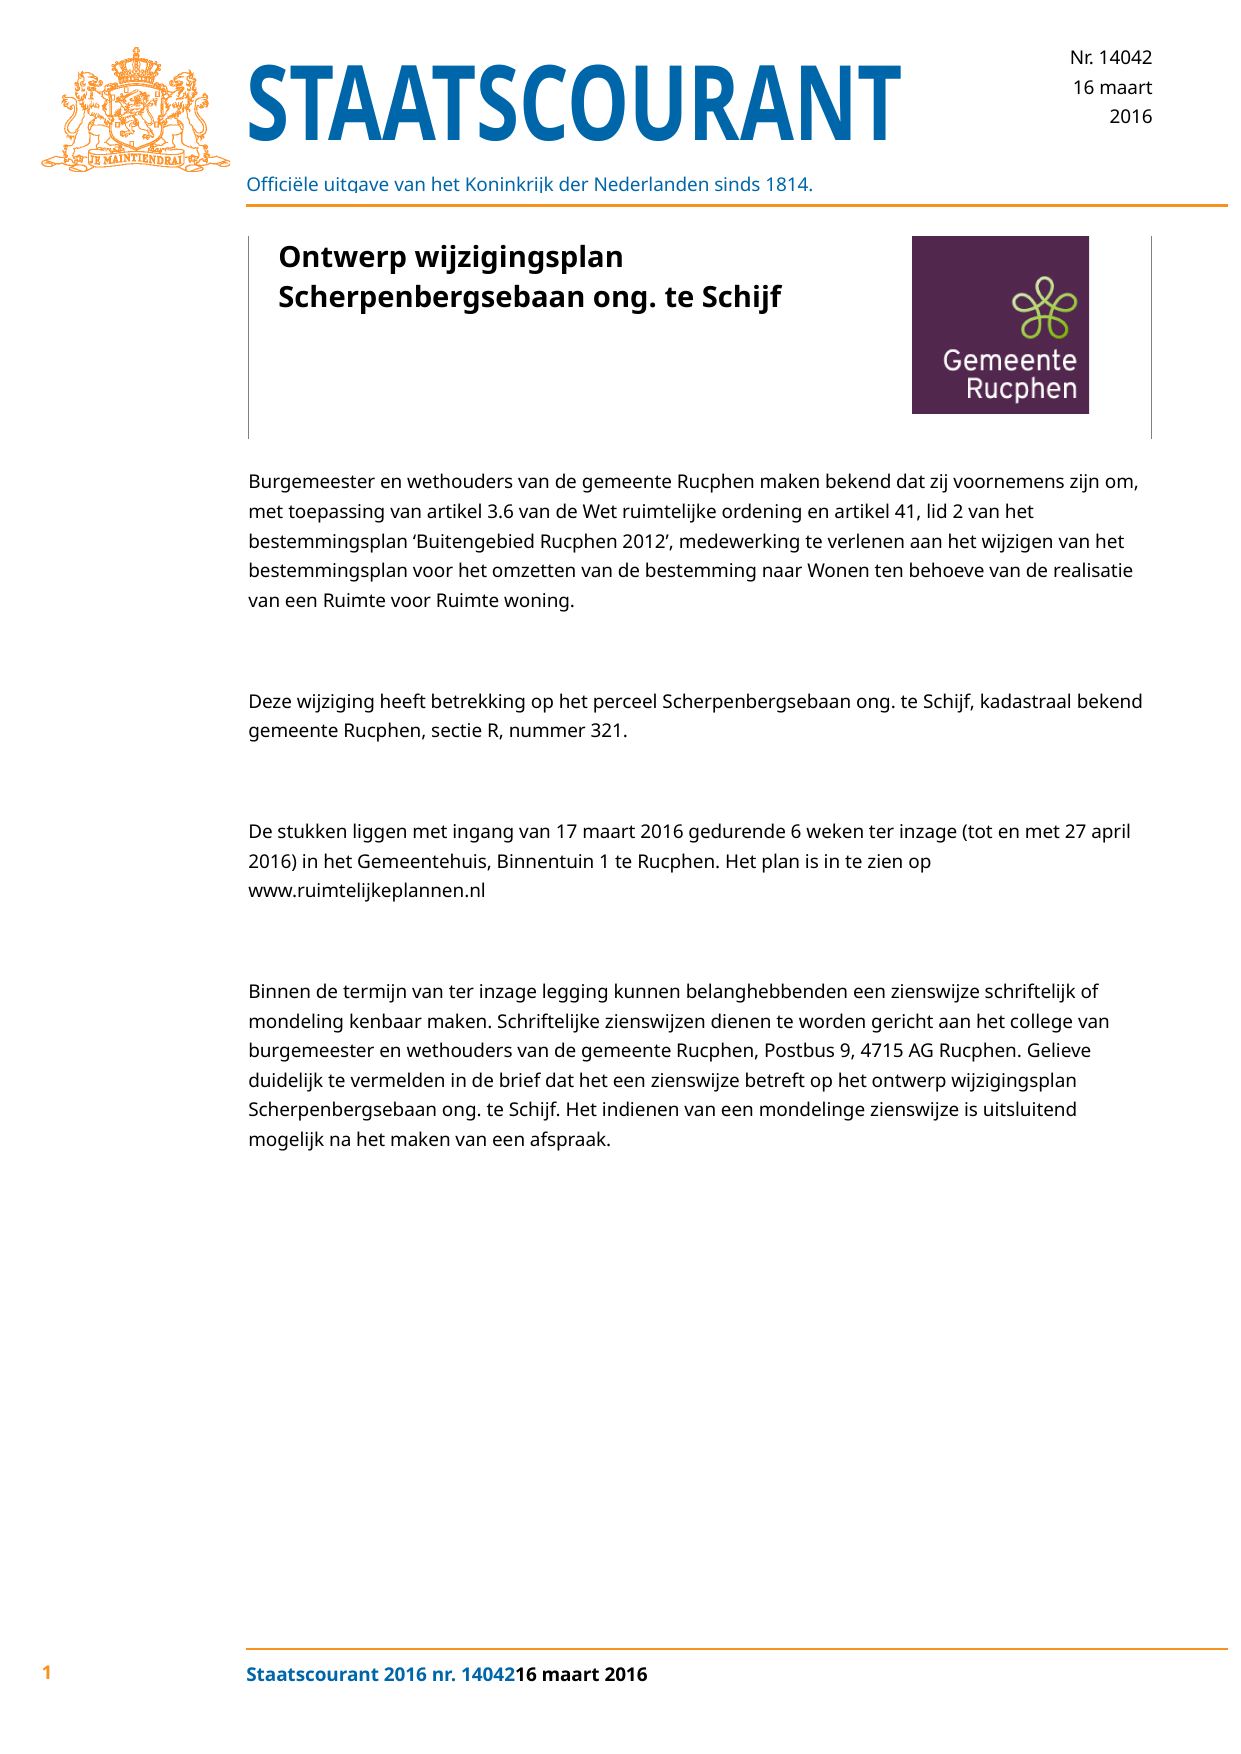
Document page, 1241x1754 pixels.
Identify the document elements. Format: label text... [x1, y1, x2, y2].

text Burgemeester en wethouders van de gemeente Rucphen maken bekend dat zij voornemens zijn om, met toepassing van artikel 3.6 van de Wet ruimtelijke ordening en artikel 41, lid 2 van het bestemmingsplan ‘Buitengebied Rucphen 2012’, medewerking te verlenen aan het wijzigen van het bestemmingsplan voor het omzetten van de bestemming naar Wonen ten behoeve van de realisatie van een Ruimte voor Ruimte woning. [248, 469, 1152, 613]
table_header [850, 414, 1151, 439]
picture [912, 236, 1090, 414]
text De stukken liggen met ingang van 17 maart 2016 gedurende 6 weken ter inzage (tot en met 27 april 2016) in het Gemeentehuis, Binnentuin 1 te Rucphen. Het plan is in te zien op www.ruimtelijkeplannen.nl [248, 818, 1152, 903]
table_header [1090, 236, 1151, 413]
table_header Ontwerp wijzigingsplan Scherpenbergsebaan ong. te Schijf [249, 236, 850, 439]
text Binnen de termijn van ter inzage legging kunnen belanghebbenden een zienswijze schriftelijk of mondeling kenbaar maken. Schriftelijke zienswijzen dienen te worden gericht aan het college van burgemeester en wethouders van de gemeente Rucphen, Postbus 9, 4715 AG Rucphen. Gelieve duidelijk te vermelden in de brief dat het een zienswijze betreft op het ontwerp wijzigingsplan Scherpenbergsebaan ong. te Schijf. Het indienen van een mondelinge zienswijze is uitsluitend mogelijk na het maken van een afspraak. [248, 978, 1152, 1152]
picture [41, 47, 231, 172]
table_header [850, 236, 912, 413]
text Deze wijziging heeft betrekking op het perceel Scherpenbergsebaan ong. te Schijf, kadastraal bekend gemeente Rucphen, sectie R, nummer 321. [248, 688, 1152, 743]
